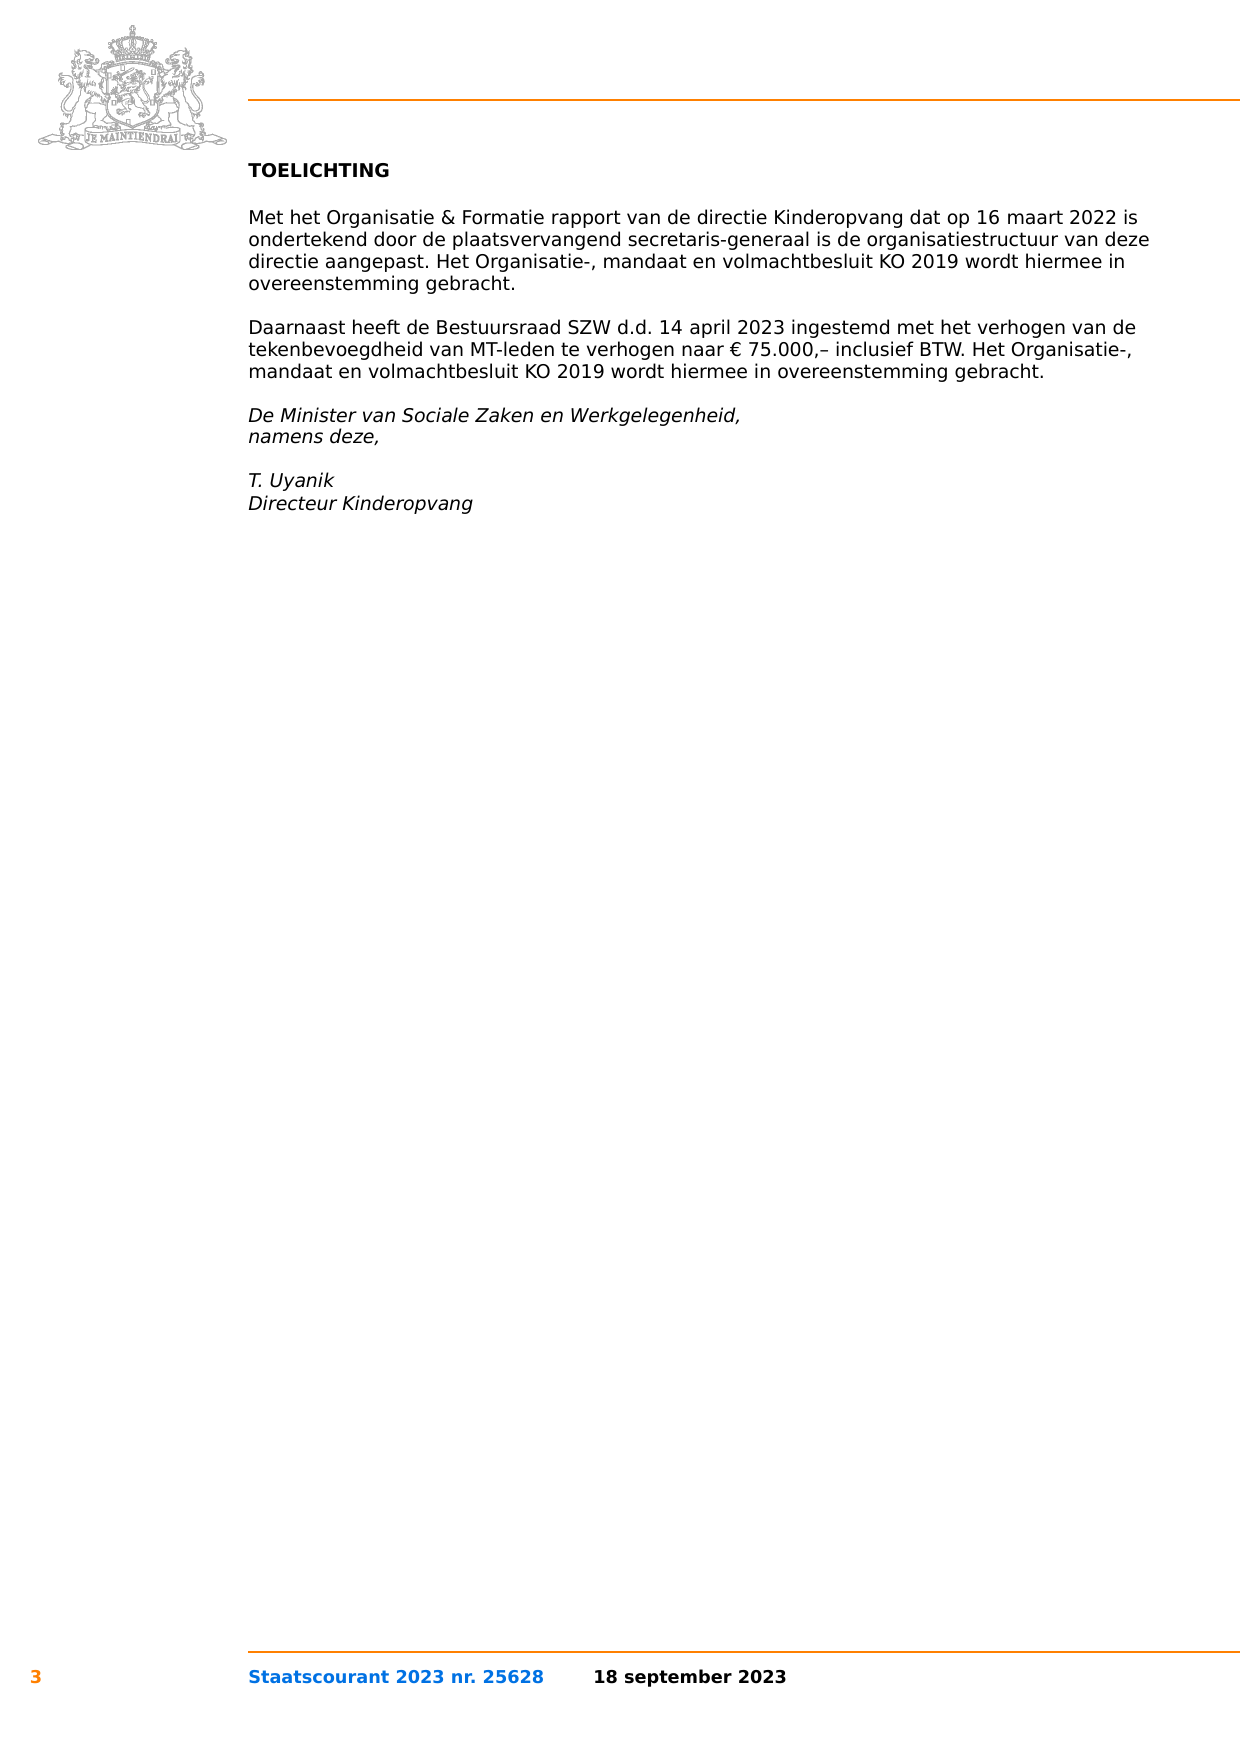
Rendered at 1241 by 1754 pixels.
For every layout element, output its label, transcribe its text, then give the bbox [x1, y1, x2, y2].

text Met het Organisatie & Formatie rapport van de directie Kinderopvang dat op 16 maart 2022 is ondertekend door de plaatsvervangend secretaris-generaal is de organisatiestructuur van deze directie aangepast. Het Organisatie-, mandaat en volmachtbesluit KO 2019 wordt hiermee in overeenstemming gebracht. [248, 207, 1163, 295]
picture [38, 25, 227, 150]
text De Minister van Sociale Zaken en Werkgelegenheid, namens deze, T. Uyanik Directeur Kinderopvang [248, 404, 1163, 514]
text Daarnaast heeft de Bestuursraad SZW d.d. 14 april 2023 ingestemd met het verhogen van de tekenbevoegdheid van MT-leden te verhogen naar € 75.000,– inclusief BTW. Het Organisatie-, mandaat en volmachtbesluit KO 2019 wordt hiermee in overeenstemming gebracht. [248, 317, 1163, 383]
subtitle TOELICHTING [248, 160, 1163, 182]
